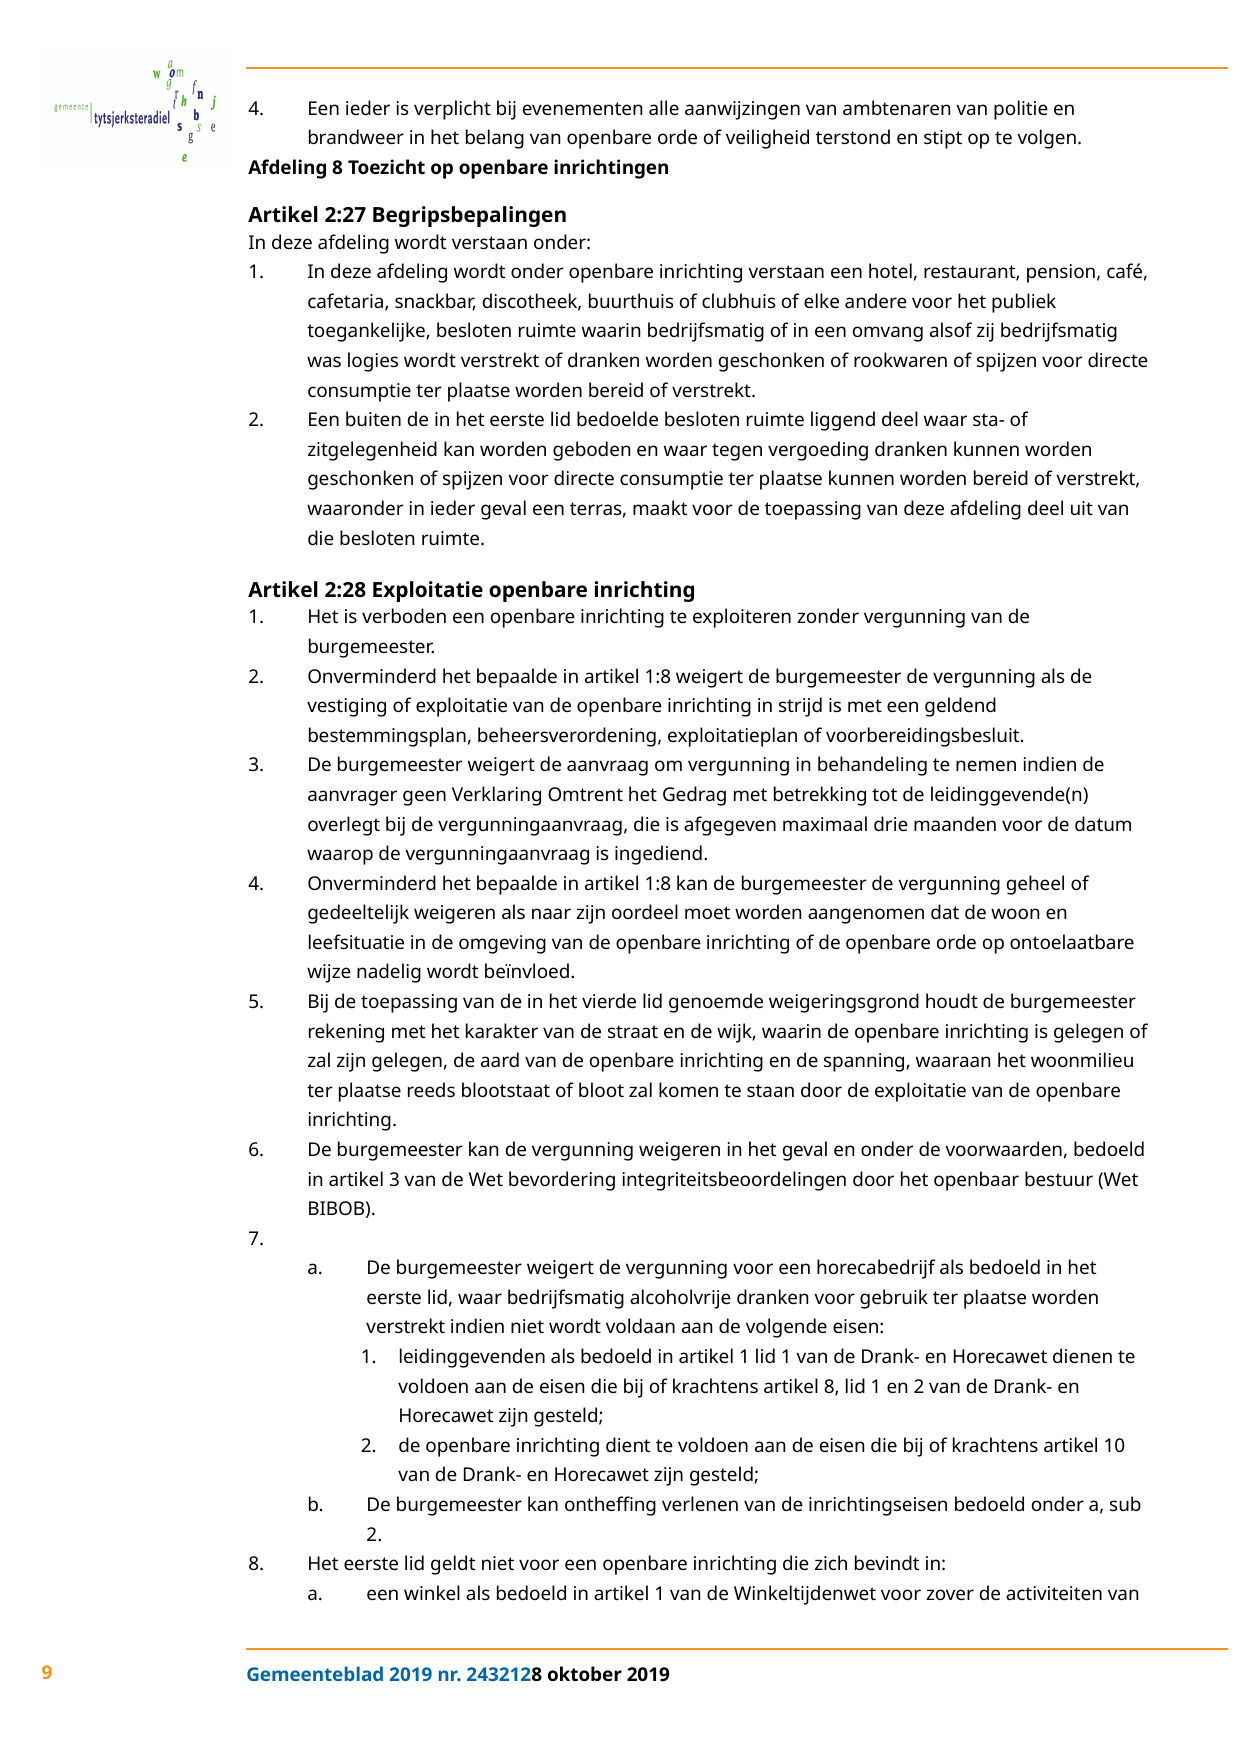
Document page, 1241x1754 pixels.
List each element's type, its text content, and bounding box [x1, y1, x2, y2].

list Onverminderd het bepaalde in artikel 1:8 kan de burgemeester de vergunning geheel of gedeeltelijk weigeren als naar zijn oordeel moet worden aangenomen dat de woon en leefsituatie in de omgeving van de openbare inrichting of de openbare orde op ontoelaatbare wijze nadelig wordt beïnvloed. [248, 870, 1152, 984]
list Bij de toepassing van de in het vierde lid genoemde weigeringsgrond houdt de burgemeester rekening met het karakter van de straat en de wijk, waarin de openbare inrichting is gelegen of zal zijn gelegen, de aard van de openbare inrichting en de spanning, waaraan het woonmilieu ter plaatse reeds blootstaat of bloot zal komen te staan door de exploitatie van de openbare inrichting. [248, 988, 1152, 1132]
text Artikel 2:28 Exploitatie openbare inrichting [248, 575, 1152, 604]
list Het eerste lid geldt niet voor een openbare inrichting die zich bevindt in: [248, 1550, 1152, 1576]
list In deze afdeling wordt onder openbare inrichting verstaan een hotel, restaurant, pension, café, cafetaria, snackbar, discotheek, buurthuis of clubhuis of elke andere voor het publiek toegankelijke, besloten ruimte waarin bedrijfsmatig of in een omvang alsof zij bedrijfsmatig was logies wordt verstrekt of dranken worden geschonken of rookwaren of spijzen voor directe consumptie ter plaatse worden bereid of verstrekt. [248, 258, 1152, 403]
list Het is verboden een openbare inrichting te exploiteren zonder vergunning van de burgemeester. [248, 604, 1152, 659]
text Artikel 2:27 Begripsbepalingen [248, 201, 1152, 229]
list de openbare inrichting dient te voldoen aan de eisen die bij of krachtens artikel 10 van de Drank- en Horecawet zijn gesteld; [361, 1432, 1152, 1487]
list Een buiten de in het eerste lid bedoelde besloten ruimte liggend deel waar sta- of zitgelegenheid kan worden geboden en waar tegen vergoeding dranken kunnen worden geschonken of spijzen voor directe consumptie ter plaatse kunnen worden bereid of verstrekt, waaronder in ieder geval een terras, maakt voor de toepassing van deze afdeling deel uit van die besloten ruimte. [248, 406, 1152, 551]
list leidinggevenden als bedoeld in artikel 1 lid 1 van de Drank- en Horecawet dienen te voldoen aan de eisen die bij of krachtens artikel 8, lid 1 en 2 van de Drank- en Horecawet zijn gesteld; [361, 1343, 1152, 1428]
text In deze afdeling wordt verstaan onder: [248, 229, 1152, 255]
list De burgemeester kan de vergunning weigeren in het geval en onder de voorwaarden, bedoeld in artikel 3 van de Wet bevordering integriteitsbeoordelingen door het openbaar bestuur (Wet BIBOB). [248, 1136, 1152, 1221]
list Onverminderd het bepaalde in artikel 1:8 weigert de burgemeester de vergunning als de vestiging of exploitatie van de openbare inrichting in strijd is met een geldend bestemmingsplan, beheersverordening, exploitatieplan of voorbereidingsbesluit. [248, 663, 1152, 748]
list een winkel als bedoeld in artikel 1 van de Winkeltijdenwet voor zover de activiteiten van [307, 1580, 1152, 1606]
list Een ieder is verplicht bij evenementen alle aanwijzingen van ambtenaren van politie en brandweer in het belang van openbare orde of veiligheid terstond en stipt op te volgen. [248, 95, 1152, 150]
list De burgemeester weigert de aanvraag om vergunning in behandeling te nemen indien de aanvrager geen Verklaring Omtrent het Gedrag met betrekking tot de leidinggevende(n) overlegt bij de vergunningaanvraag, die is afgegeven maximaal drie maanden voor de datum waarop de vergunningaanvraag is ingediend. [248, 752, 1152, 866]
text Afdeling 8 Toezicht op openbare inrichtingen [248, 154, 1152, 180]
list De burgemeester kan ontheffing verlenen van de inrichtingseisen bedoeld onder a, sub 2. [307, 1491, 1152, 1546]
list De burgemeester weigert de vergunning voor een horecabedrijf als bedoeld in het eerste lid, waar bedrijfsmatig alcoholvrije dranken voor gebruik ter plaatse worden verstrekt indien niet wordt voldaan aan de volgende eisen: [307, 1254, 1152, 1339]
picture [41, 47, 231, 172]
